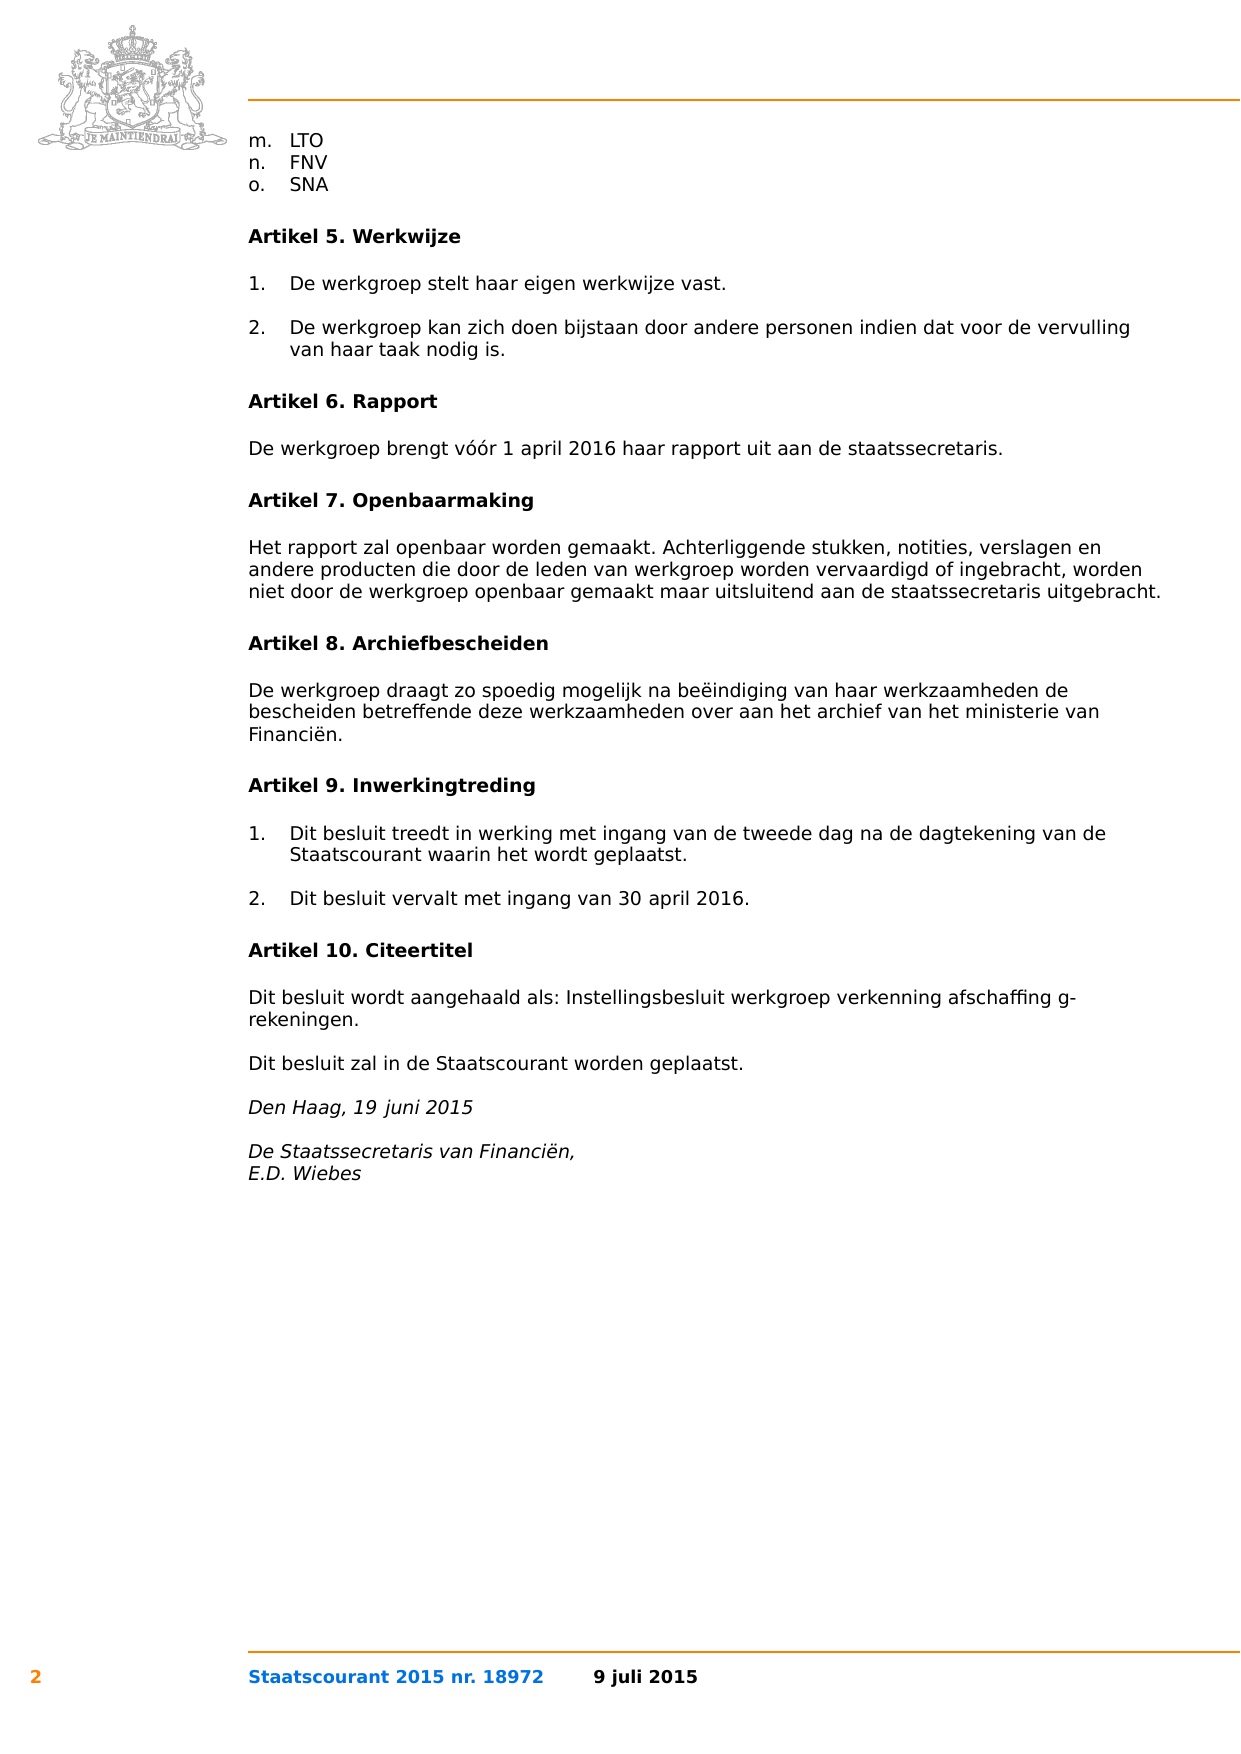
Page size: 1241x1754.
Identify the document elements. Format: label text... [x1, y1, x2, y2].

text Het rapport zal openbaar worden gemaakt. Achterliggende stukken, notities, verslagen en andere producten die door de leden van werkgroep worden vervaardigd of ingebracht, worden niet door de werkgroep openbaar gemaakt maar uitsluitend aan de staatssecretaris uitgebracht. [248, 537, 1163, 602]
text De werkgroep draagt zo spoedig mogelijk na beëindiging van haar werkzaamheden de bescheiden betreffende deze werkzaamheden over aan het archief van het ministerie van Financiën. [248, 679, 1163, 745]
text De Staatssecretaris van Financiën, E.D. Wiebes [248, 1141, 1163, 1185]
subtitle Artikel 7. Openbaarmaking [248, 489, 1163, 512]
text 2. Dit besluit vervalt met ingang van 30 april 2016. [248, 888, 1163, 910]
subtitle Artikel 10. Citeertitel [248, 940, 1163, 962]
text De werkgroep brengt vóór 1 april 2016 haar rapport uit aan de staatssecretaris. [248, 438, 1163, 459]
picture [38, 25, 227, 150]
text Dit besluit wordt aangehaald als: Instellingsbesluit werkgroep verkenning afschaffing g-rekeningen. [248, 987, 1163, 1031]
text o. SNA [248, 174, 1163, 196]
text Dit besluit zal in de Staatscourant worden geplaatst. [248, 1053, 1163, 1075]
subtitle Artikel 6. Rapport [248, 391, 1163, 413]
text 1. Dit besluit treedt in werking met ingang van de tweede dag na de dagtekening van de Staatscourant waarin het wordt geplaatst. [248, 822, 1163, 866]
subtitle Artikel 9. Inwerkingtreding [248, 775, 1163, 797]
text 2. De werkgroep kan zich doen bijstaan door andere personen indien dat voor de vervulling van haar taak nodig is. [248, 317, 1163, 361]
text m. LTO [248, 130, 1163, 152]
text 1. De werkgroep stelt haar eigen werkwijze vast. [248, 273, 1163, 295]
subtitle Artikel 8. Archiefbescheiden [248, 632, 1163, 654]
text Den Haag, 19 juni 2015 [248, 1097, 1163, 1119]
text n. FNV [248, 152, 1163, 174]
subtitle Artikel 5. Werkwijze [248, 226, 1163, 248]
